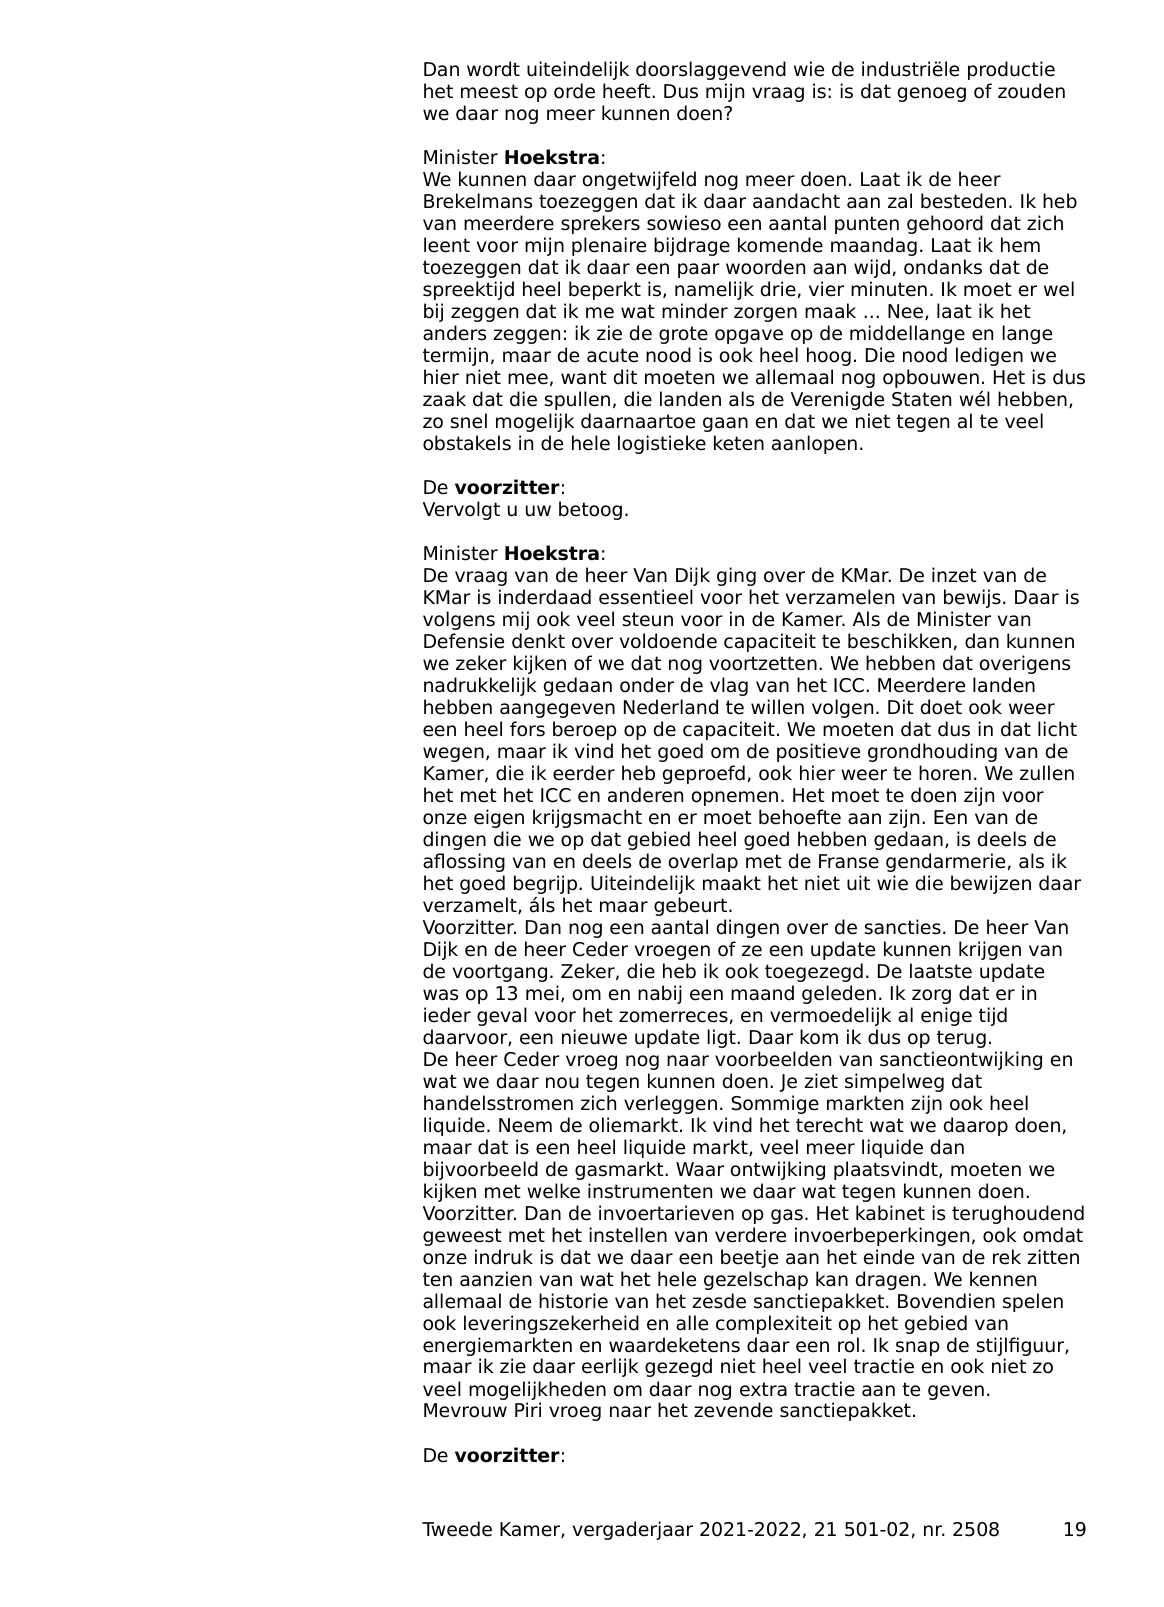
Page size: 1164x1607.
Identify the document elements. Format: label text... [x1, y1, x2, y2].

text Voorzitter. Dan de invoertarieven op gas. Het kabinet is terughoudend geweest met het instellen van verdere invoerbeperkingen, ook omdat onze indruk is dat we daar een beetje aan het einde van de rek zitten ten aanzien van wat het hele gezelschap kan dragen. We kennen allemaal de historie van het zesde sanctiepakket. Bovendien spelen ook leveringszekerheid en alle complexiteit op het gebied van energiemarkten en waardeketens daar een rol. Ik snap de stijlfiguur, maar ik zie daar eerlijk gezegd niet heel veel tractie en ook niet zo veel mogelijkheden om daar nog extra tractie aan te geven. [422, 1203, 1087, 1400]
text Vervolgt u uw betoog. [422, 499, 1087, 521]
text Minister Hoekstra: [422, 543, 1087, 565]
text Voorzitter. Dan nog een aantal dingen over de sancties. De heer Van Dijk en de heer Ceder vroegen of ze een update kunnen krijgen van de voortgang. Zeker, die heb ik ook toegezegd. De laatste update was op 13 mei, om en nabij een maand geleden. Ik zorg dat er in ieder geval voor het zomerreces, en vermoedelijk al enige tijd daarvoor, een nieuwe update ligt. Daar kom ik dus op terug. [422, 917, 1087, 1049]
text Dan wordt uiteindelijk doorslaggevend wie de industriële productie het meest op orde heeft. Dus mijn vraag is: is dat genoeg of zouden we daar nog meer kunnen doen? [422, 59, 1087, 125]
text De heer Ceder vroeg nog naar voorbeelden van sanctieontwijking en wat we daar nou tegen kunnen doen. Je ziet simpelweg dat handelsstromen zich verleggen. Sommige markten zijn ook heel liquide. Neem de oliemarkt. Ik vind het terecht wat we daarop doen, maar dat is een heel liquide markt, veel meer liquide dan bijvoorbeeld de gasmarkt. Waar ontwijking plaatsvindt, moeten we kijken met welke instrumenten we daar wat tegen kunnen doen. [422, 1049, 1087, 1203]
text Minister Hoekstra: [422, 147, 1087, 169]
text We kunnen daar ongetwijfeld nog meer doen. Laat ik de heer Brekelmans toezeggen dat ik daar aandacht aan zal besteden. Ik heb van meerdere sprekers sowieso een aantal punten gehoord dat zich leent voor mijn plenaire bijdrage komende maandag. Laat ik hem toezeggen dat ik daar een paar woorden aan wijd, ondanks dat de spreektijd heel beperkt is, namelijk drie, vier minuten. Ik moet er wel bij zeggen dat ik me wat minder zorgen maak ... Nee, laat ik het anders zeggen: ik zie de grote opgave op de middellange en lange termijn, maar de acute nood is ook heel hoog. Die nood ledigen we hier niet mee, want dit moeten we allemaal nog opbouwen. Het is dus zaak dat die spullen, die landen als de Verenigde Staten wél hebben, zo snel mogelijk daarnaartoe gaan en dat we niet tegen al te veel obstakels in de hele logistieke keten aanlopen. [422, 169, 1087, 455]
text De voorzitter: [422, 477, 1087, 499]
text Mevrouw Piri vroeg naar het zevende sanctiepakket. [422, 1400, 1087, 1422]
text De vraag van de heer Van Dijk ging over de KMar. De inzet van de KMar is inderdaad essentieel voor het verzamelen van bewijs. Daar is volgens mij ook veel steun voor in de Kamer. Als de Minister van Defensie denkt over voldoende capaciteit te beschikken, dan kunnen we zeker kijken of we dat nog voortzetten. We hebben dat overigens nadrukkelijk gedaan onder de vlag van het ICC. Meerdere landen hebben aangegeven Nederland te willen volgen. Dit doet ook weer een heel fors beroep op de capaciteit. We moeten dat dus in dat licht wegen, maar ik vind het goed om de positieve grondhouding van de Kamer, die ik eerder heb geproefd, ook hier weer te horen. We zullen het met het ICC en anderen opnemen. Het moet te doen zijn voor onze eigen krijgsmacht en er moet behoefte aan zijn. Een van de dingen die we op dat gebied heel goed hebben gedaan, is deels de aflossing van en deels de overlap met de Franse gendarmerie, als ik het goed begrijp. Uiteindelijk maakt het niet uit wie die bewijzen daar verzamelt, áls het maar gebeurt. [422, 565, 1087, 917]
text De voorzitter: [422, 1444, 1087, 1467]
